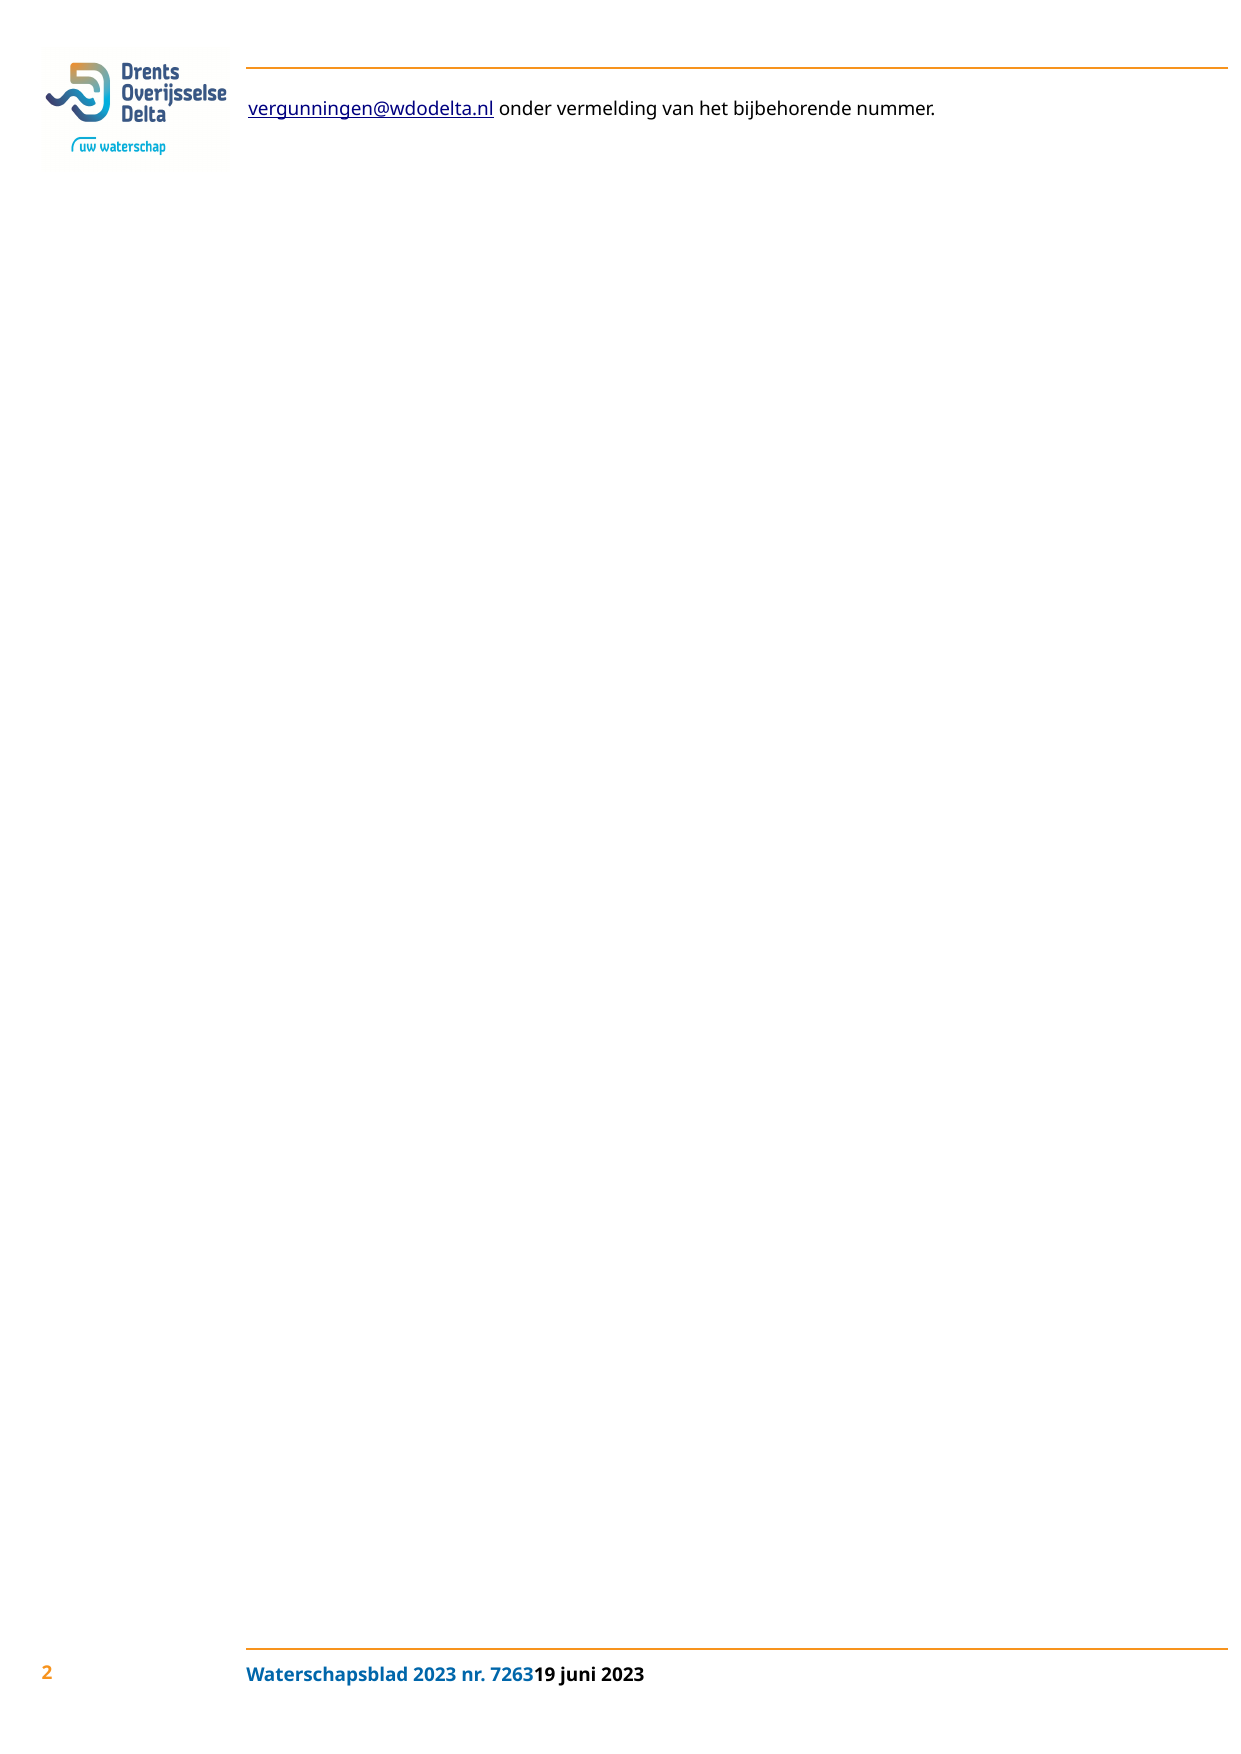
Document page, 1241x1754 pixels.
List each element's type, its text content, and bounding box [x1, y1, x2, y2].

text vergunningen@wdodelta.nl onder vermelding van het bijbehorende nummer. [248, 95, 1152, 121]
picture [41, 47, 231, 172]
